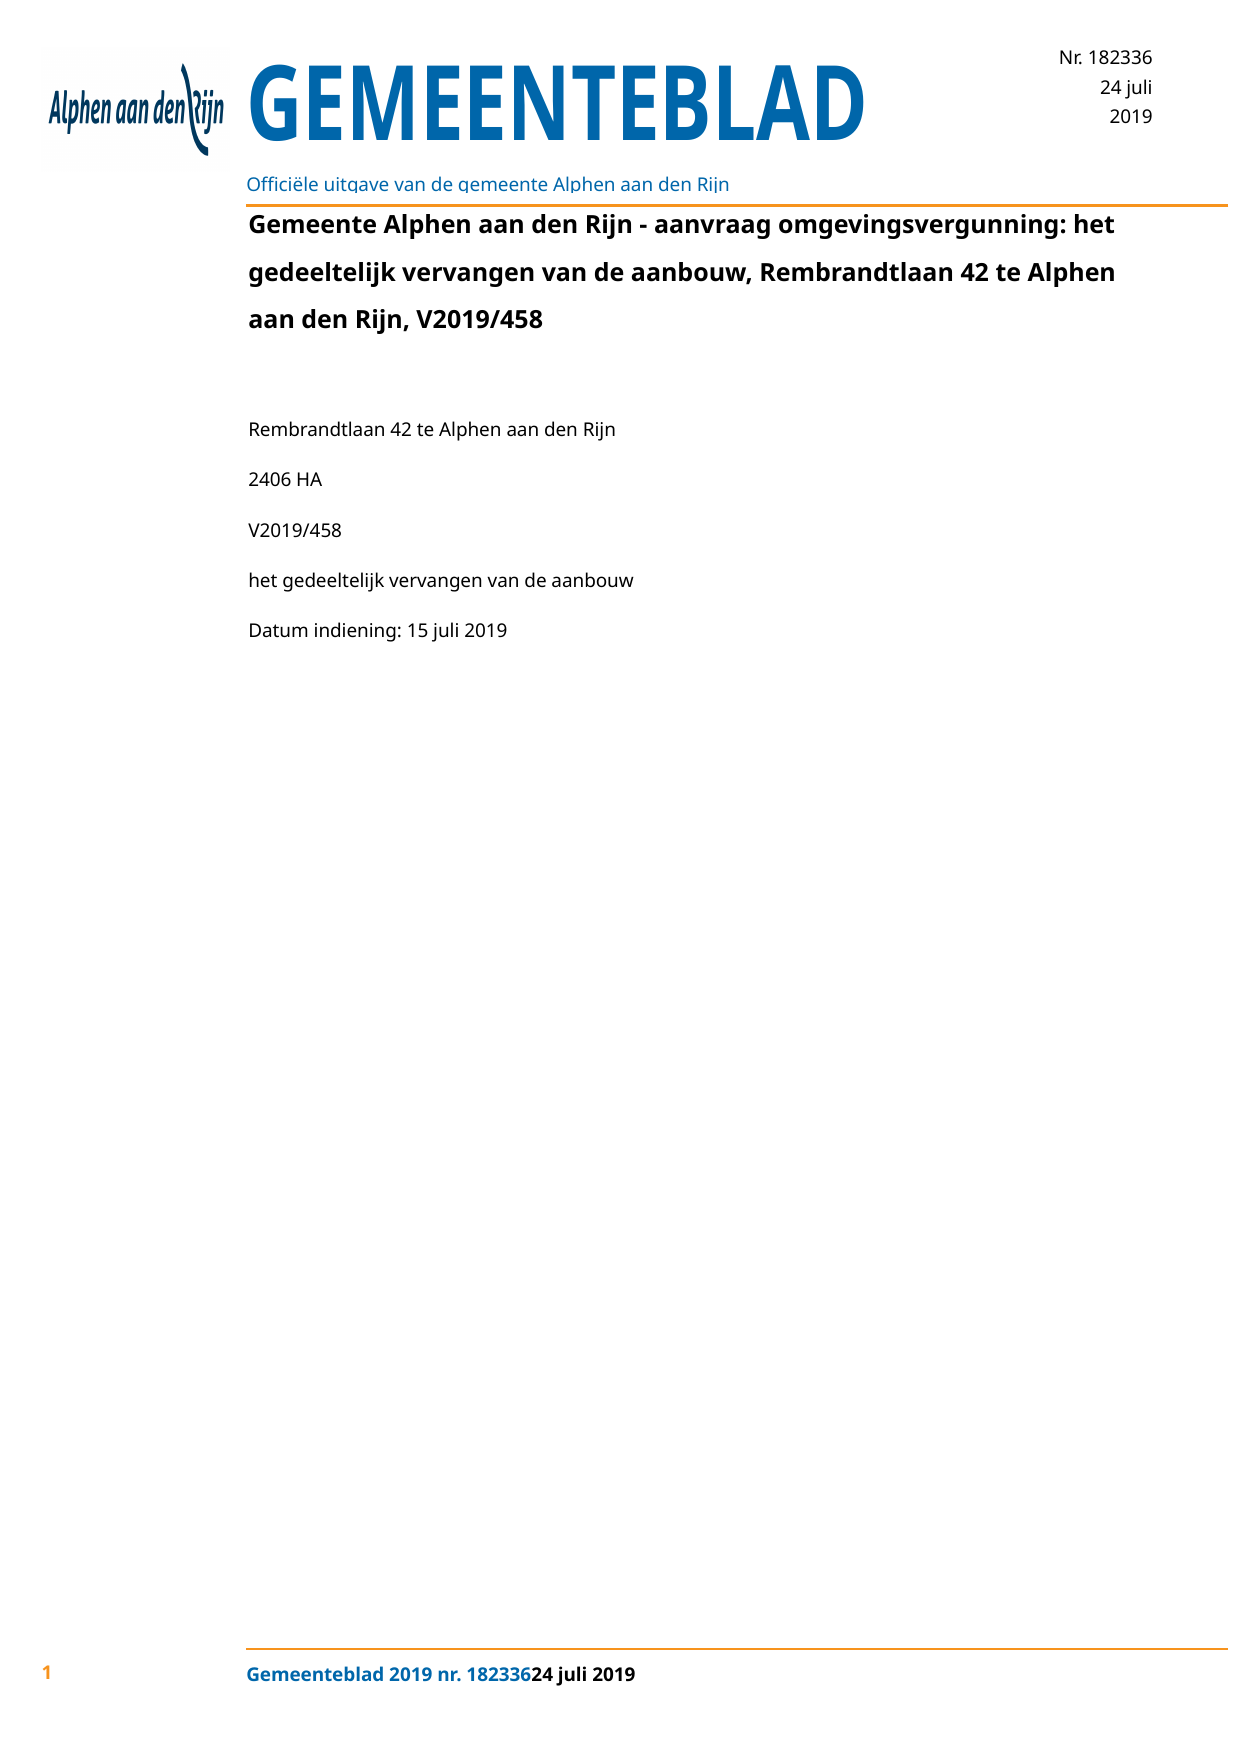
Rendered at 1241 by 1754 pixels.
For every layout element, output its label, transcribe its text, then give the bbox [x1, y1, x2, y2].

text Datum indiening: 15 juli 2019 [248, 618, 1152, 643]
text V2019/458 [248, 517, 1152, 542]
text Gemeente Alphen aan den Rijn - aanvraag omgevingsvergunning: het gedeeltelijk vervangen van de aanbouw, Rembrandtlaan 42 te Alphen aan den Rijn, V2019/458 [248, 207, 1152, 336]
text het gedeeltelijk vervangen van de aanbouw [248, 567, 1152, 593]
picture [41, 47, 231, 172]
text Rembrandtlaan 42 te Alphen aan den Rijn [248, 416, 1152, 442]
text 2406 HA [248, 466, 1152, 492]
